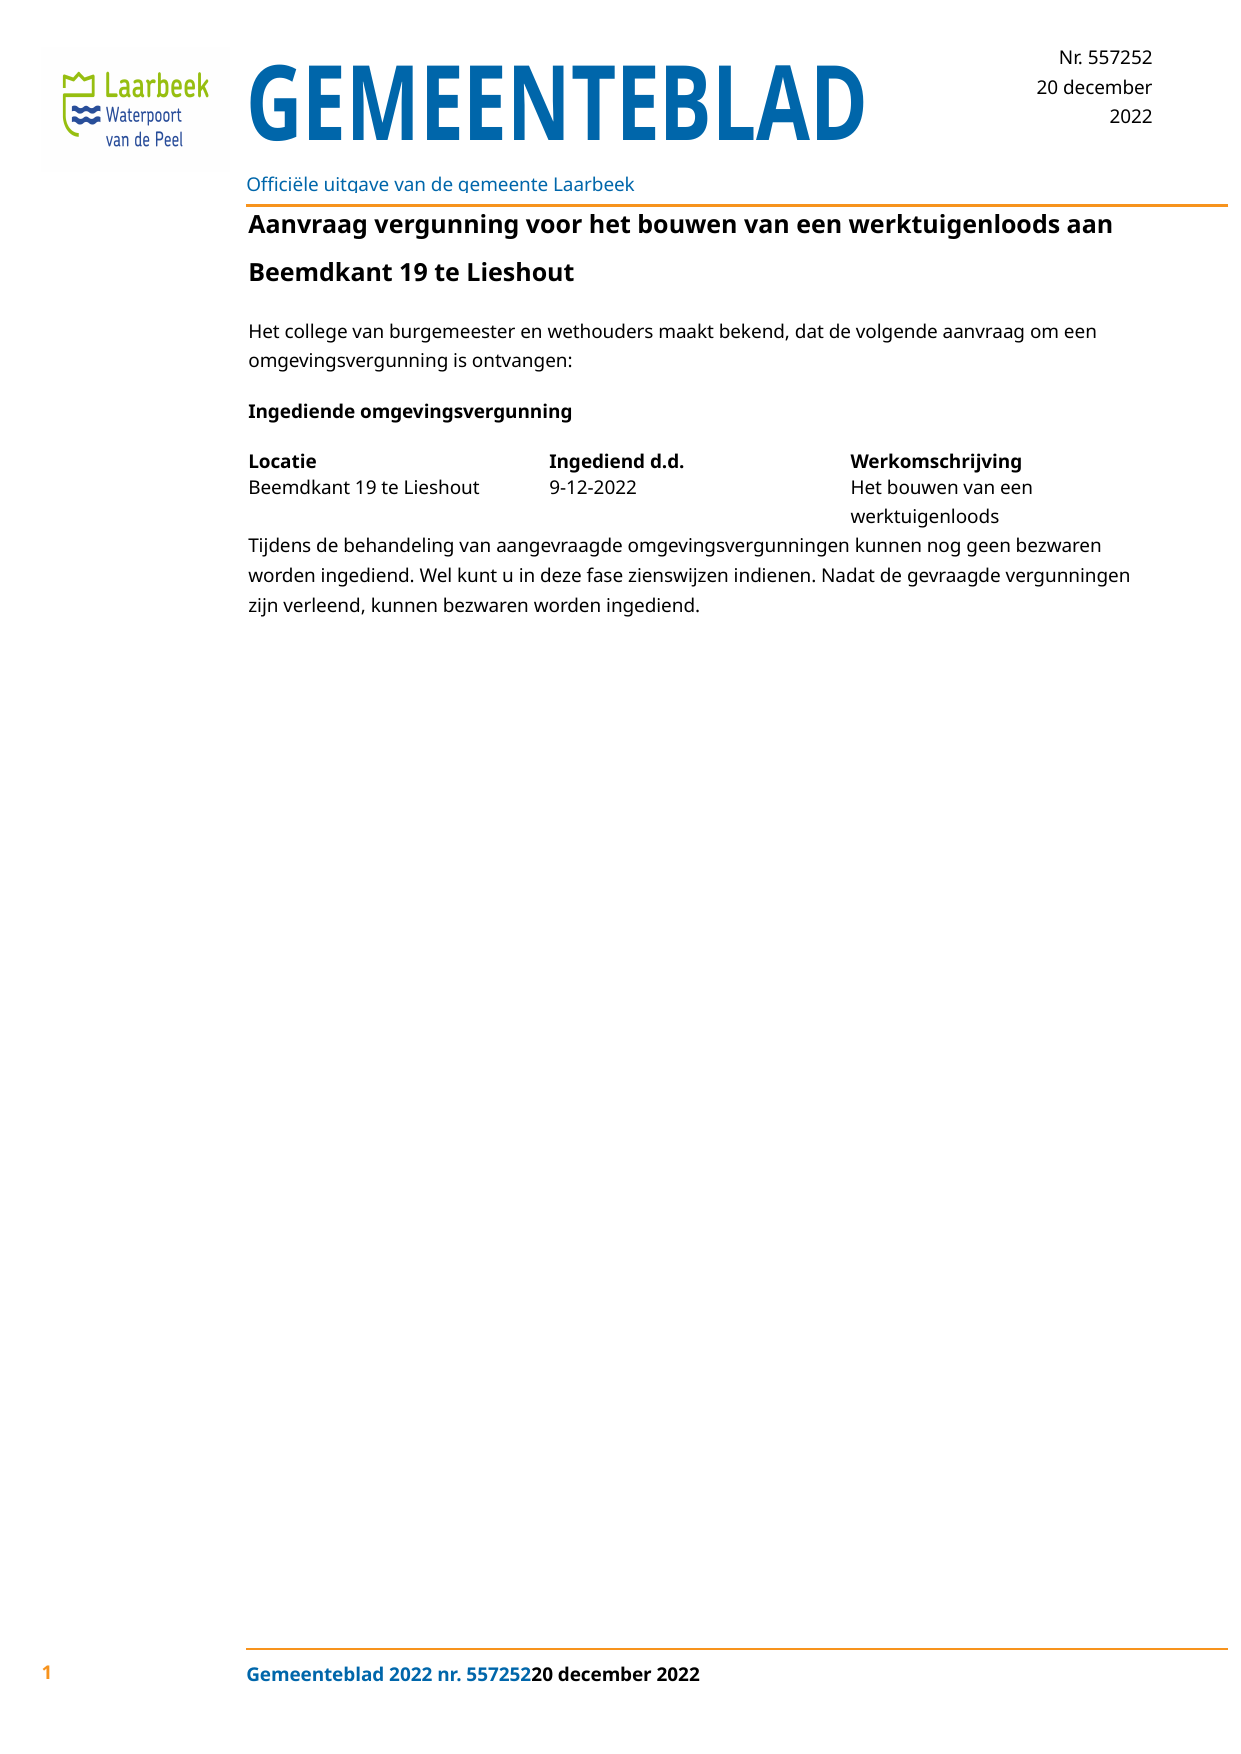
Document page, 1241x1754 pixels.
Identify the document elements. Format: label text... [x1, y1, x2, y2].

text Aanvraag vergunning voor het bouwen van een werktuigenloods aan Beemdkant 19 te Lieshout [248, 207, 1152, 288]
text Het college van burgemeester en wethouders maakt bekend, dat de volgende aanvraag om een omgevingsvergunning is ontvangen: [248, 318, 1152, 373]
table_cell Het bouwen van een werktuigenloods [850, 474, 1152, 529]
table_cell Beemdkant 19 te Lieshout [248, 474, 549, 529]
picture [41, 47, 231, 172]
table_header Locatie [248, 449, 549, 474]
table_header Werkomschrijving [850, 449, 1152, 474]
table_header Ingediend d.d. [549, 449, 850, 474]
table_cell 9-12-2022 [549, 474, 850, 529]
text Ingediende omgevingsvergunning [248, 398, 1152, 424]
text Tijdens de behandeling van aangevraagde omgevingsvergunningen kunnen nog geen bezwaren worden ingediend. Wel kunt u in deze fase zienswijzen indienen. Nadat de gevraagde vergunningen zijn verleend, kunnen bezwaren worden ingediend. [248, 533, 1152, 618]
